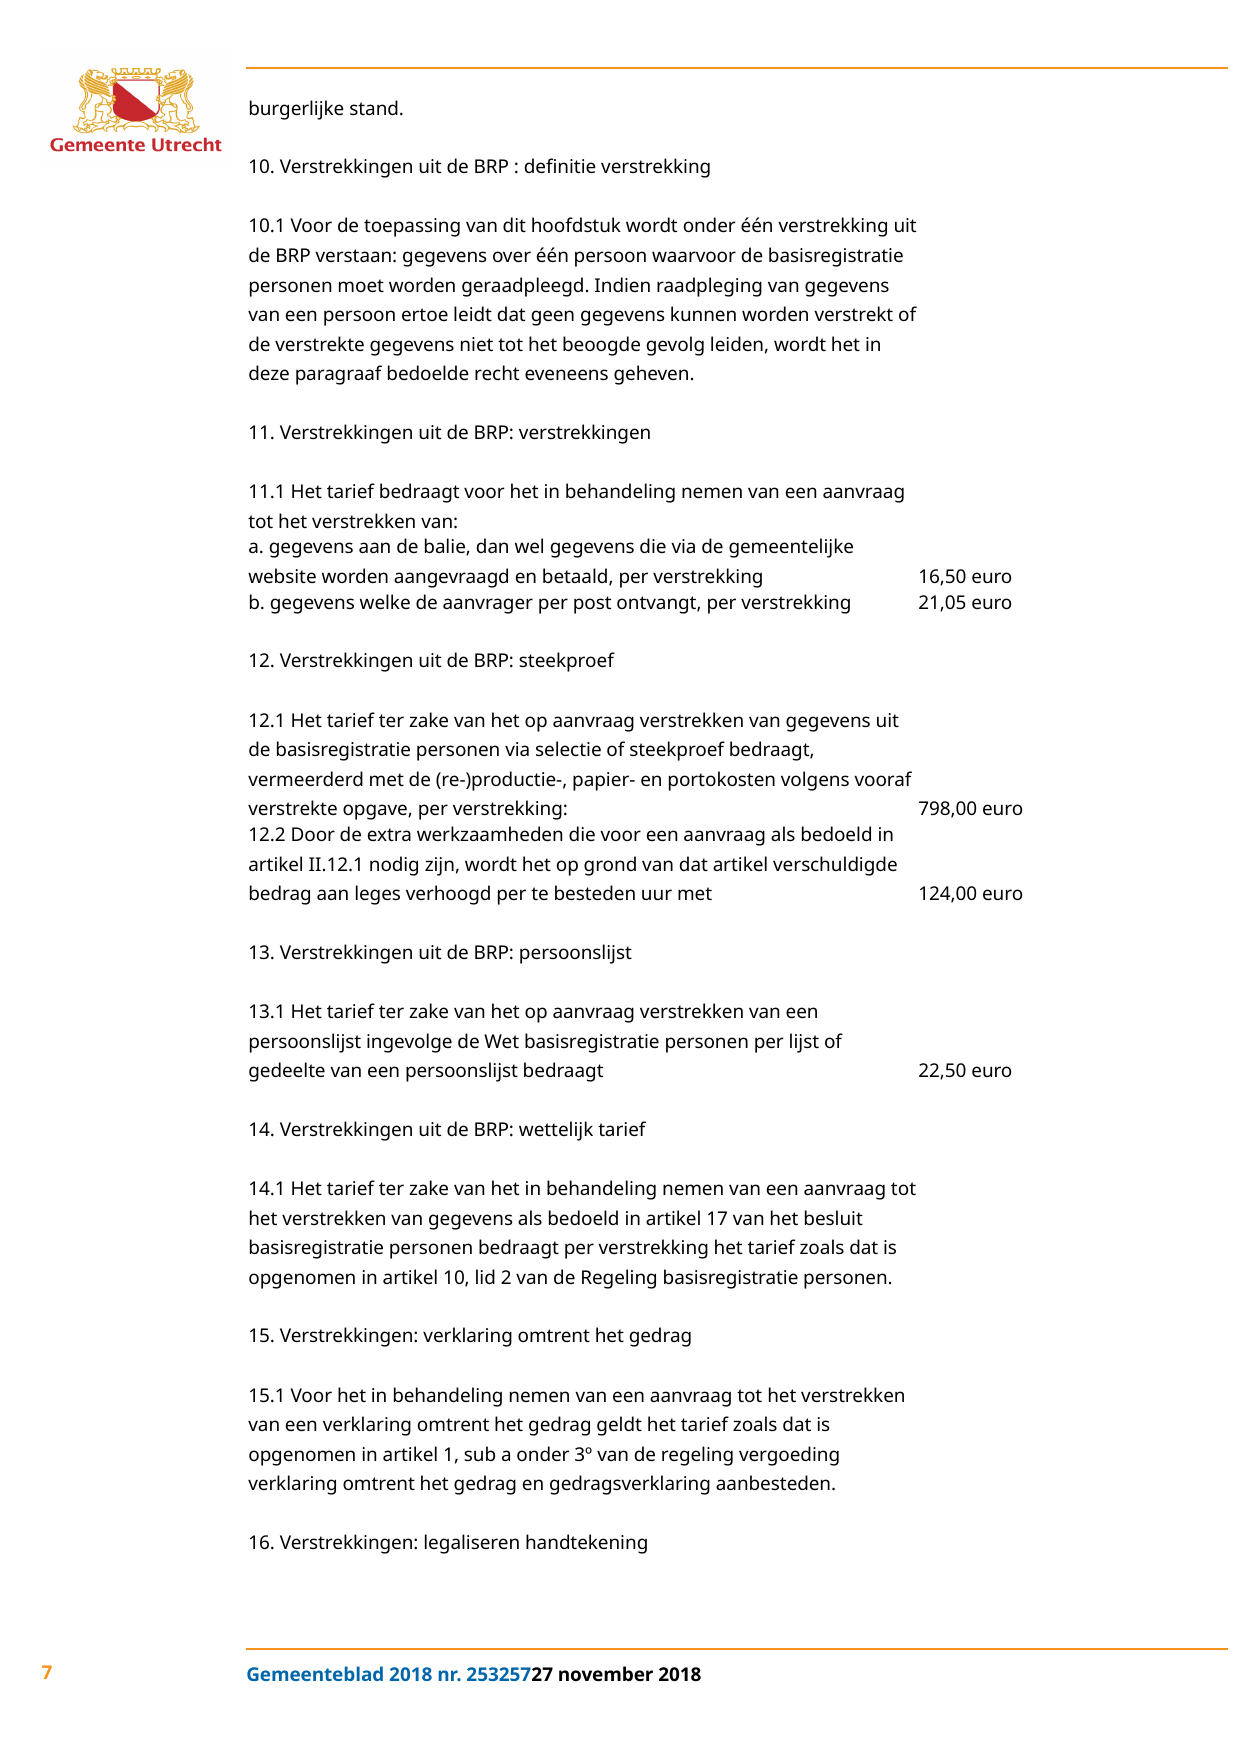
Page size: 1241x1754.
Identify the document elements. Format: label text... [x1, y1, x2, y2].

text 15. Verstrekkingen: verklaring omtrent het gedrag [248, 1322, 1152, 1348]
text 12. Verstrekkingen uit de BRP: steekproef [248, 647, 1152, 673]
table_header 15.1 Voor het in behandeling nemen van een aanvraag tot het verstrekken van een verklaring omtrent het gedrag geldt het tarief zoals dat is opgenomen in artikel 1, sub a onder 3º van de regeling vergoeding verklaring omtrent het gedrag en gedragsverklaring aanbesteden. [248, 1382, 918, 1496]
table_cell 21,05 euro [918, 589, 1152, 615]
table_cell 12.2 Door de extra werkzaamheden die voor een aanvraag als bedoeld in artikel II.12.1 nodig zijn, wordt het op grond van dat artikel verschuldigde bedrag aan leges verhoogd per te besteden uur met [248, 821, 918, 906]
table_header 798,00 euro [918, 707, 1152, 821]
table_header [918, 95, 1152, 121]
table_header 10.1 Voor de toepassing van dit hoofdstuk wordt onder één verstrekking uit de BRP verstaan: gegevens over één persoon waarvoor de basisregistratie personen moet worden geraadpleegd. Indien raadpleging van gegevens van een persoon ertoe leidt dat geen gegevens kunnen worden verstrekt of de verstrekte gegevens niet tot het beoogde gevolg leiden, wordt het in deze paragraaf bedoelde recht eveneens geheven. [248, 213, 918, 386]
table_cell 16,50 euro [918, 534, 1152, 589]
table_header 13.1 Het tarief ter zake van het op aanvraag verstrekken van een persoonslijst ingevolge de Wet basisregistratie personen per lijst of gedeelte van een persoonslijst bedraagt [248, 998, 918, 1083]
table_header 14.1 Het tarief ter zake van het in behandeling nemen van een aanvraag tot het verstrekken van gegevens als bedoeld in artikel 17 van het besluit basisregistratie personen bedraagt per verstrekking het tarief zoals dat is opgenomen in artikel 10, lid 2 van de Regeling basisregistratie personen. [248, 1175, 918, 1290]
table_cell 124,00 euro [918, 821, 1152, 906]
table_header [918, 1175, 1152, 1290]
table_header 22,50 euro [918, 998, 1152, 1083]
text 14. Verstrekkingen uit de BRP: wettelijk tarief [248, 1116, 1152, 1142]
text 16. Verstrekkingen: legaliseren handtekening [248, 1529, 1152, 1555]
table_header 11.1 Het tarief bedraagt voor het in behandeling nemen van een aanvraag tot het verstrekken van: [248, 478, 918, 534]
table_header [918, 1382, 1152, 1496]
table_header [918, 478, 1152, 534]
table_header burgerlijke stand. [248, 95, 918, 121]
text 13. Verstrekkingen uit de BRP: persoonslijst [248, 939, 1152, 965]
table_header 12.1 Het tarief ter zake van het op aanvraag verstrekken van gegevens uit de basisregistratie personen via selectie of steekproef bedraagt, vermeerderd met de (re-)productie-, papier- en portokosten volgens vooraf verstrekte opgave, per verstrekking: [248, 707, 918, 821]
text 11. Verstrekkingen uit de BRP: verstrekkingen [248, 419, 1152, 445]
table_header [918, 213, 1152, 386]
table_cell a. gegevens aan de balie, dan wel gegevens die via de gemeentelijke website worden aangevraagd en betaald, per verstrekking [248, 534, 918, 589]
table_cell b. gegevens welke de aanvrager per post ontvangt, per verstrekking [248, 589, 918, 615]
text 10. Verstrekkingen uit de BRP : definitie verstrekking [248, 153, 1152, 179]
picture [41, 47, 231, 172]
